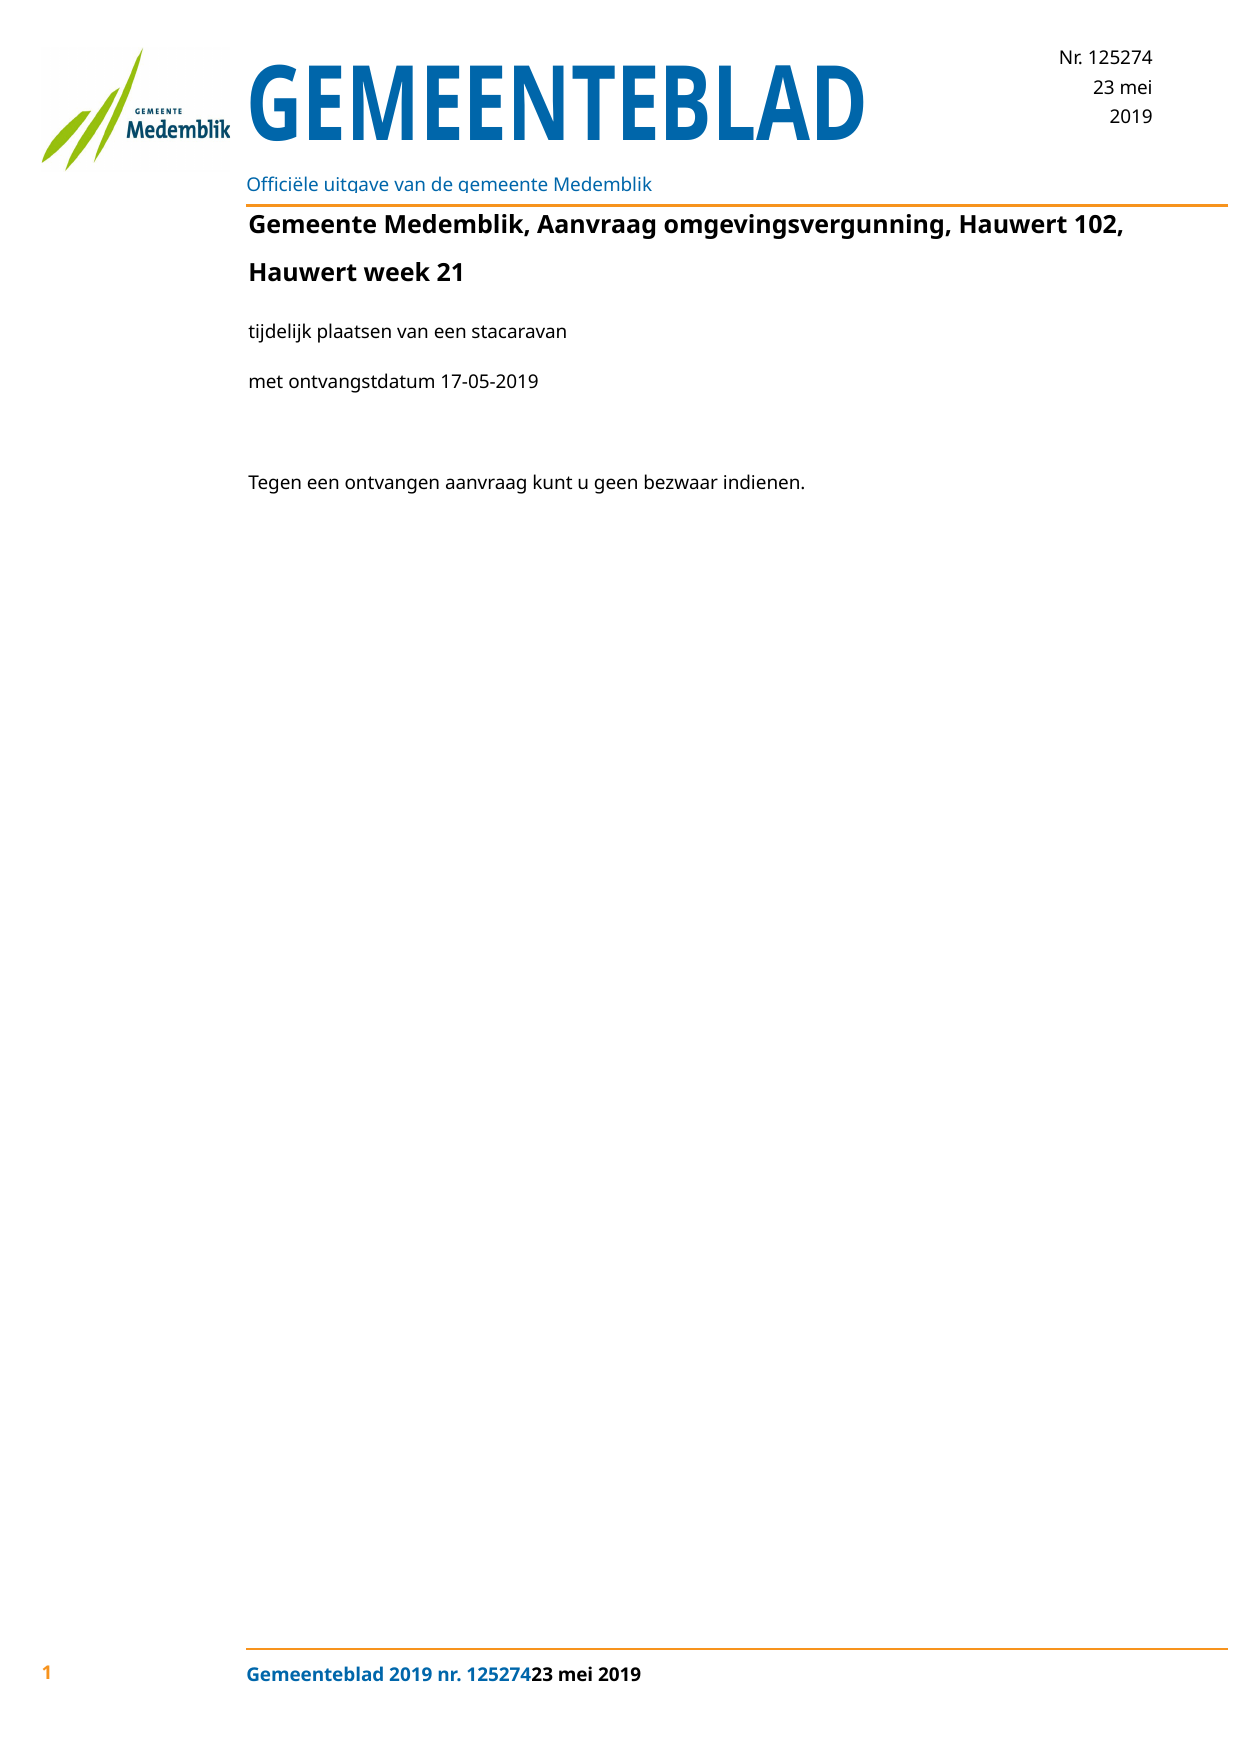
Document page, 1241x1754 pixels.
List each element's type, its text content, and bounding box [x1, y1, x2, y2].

text met ontvangstdatum 17-05-2019 [248, 368, 1152, 394]
text Tegen een ontvangen aanvraag kunt u geen bezwaar indienen. [248, 469, 1152, 495]
picture [41, 47, 231, 172]
text tijdelijk plaatsen van een stacaravan [248, 318, 1152, 344]
text Gemeente Medemblik, Aanvraag omgevingsvergunning, Hauwert 102, Hauwert week 21 [248, 207, 1152, 288]
